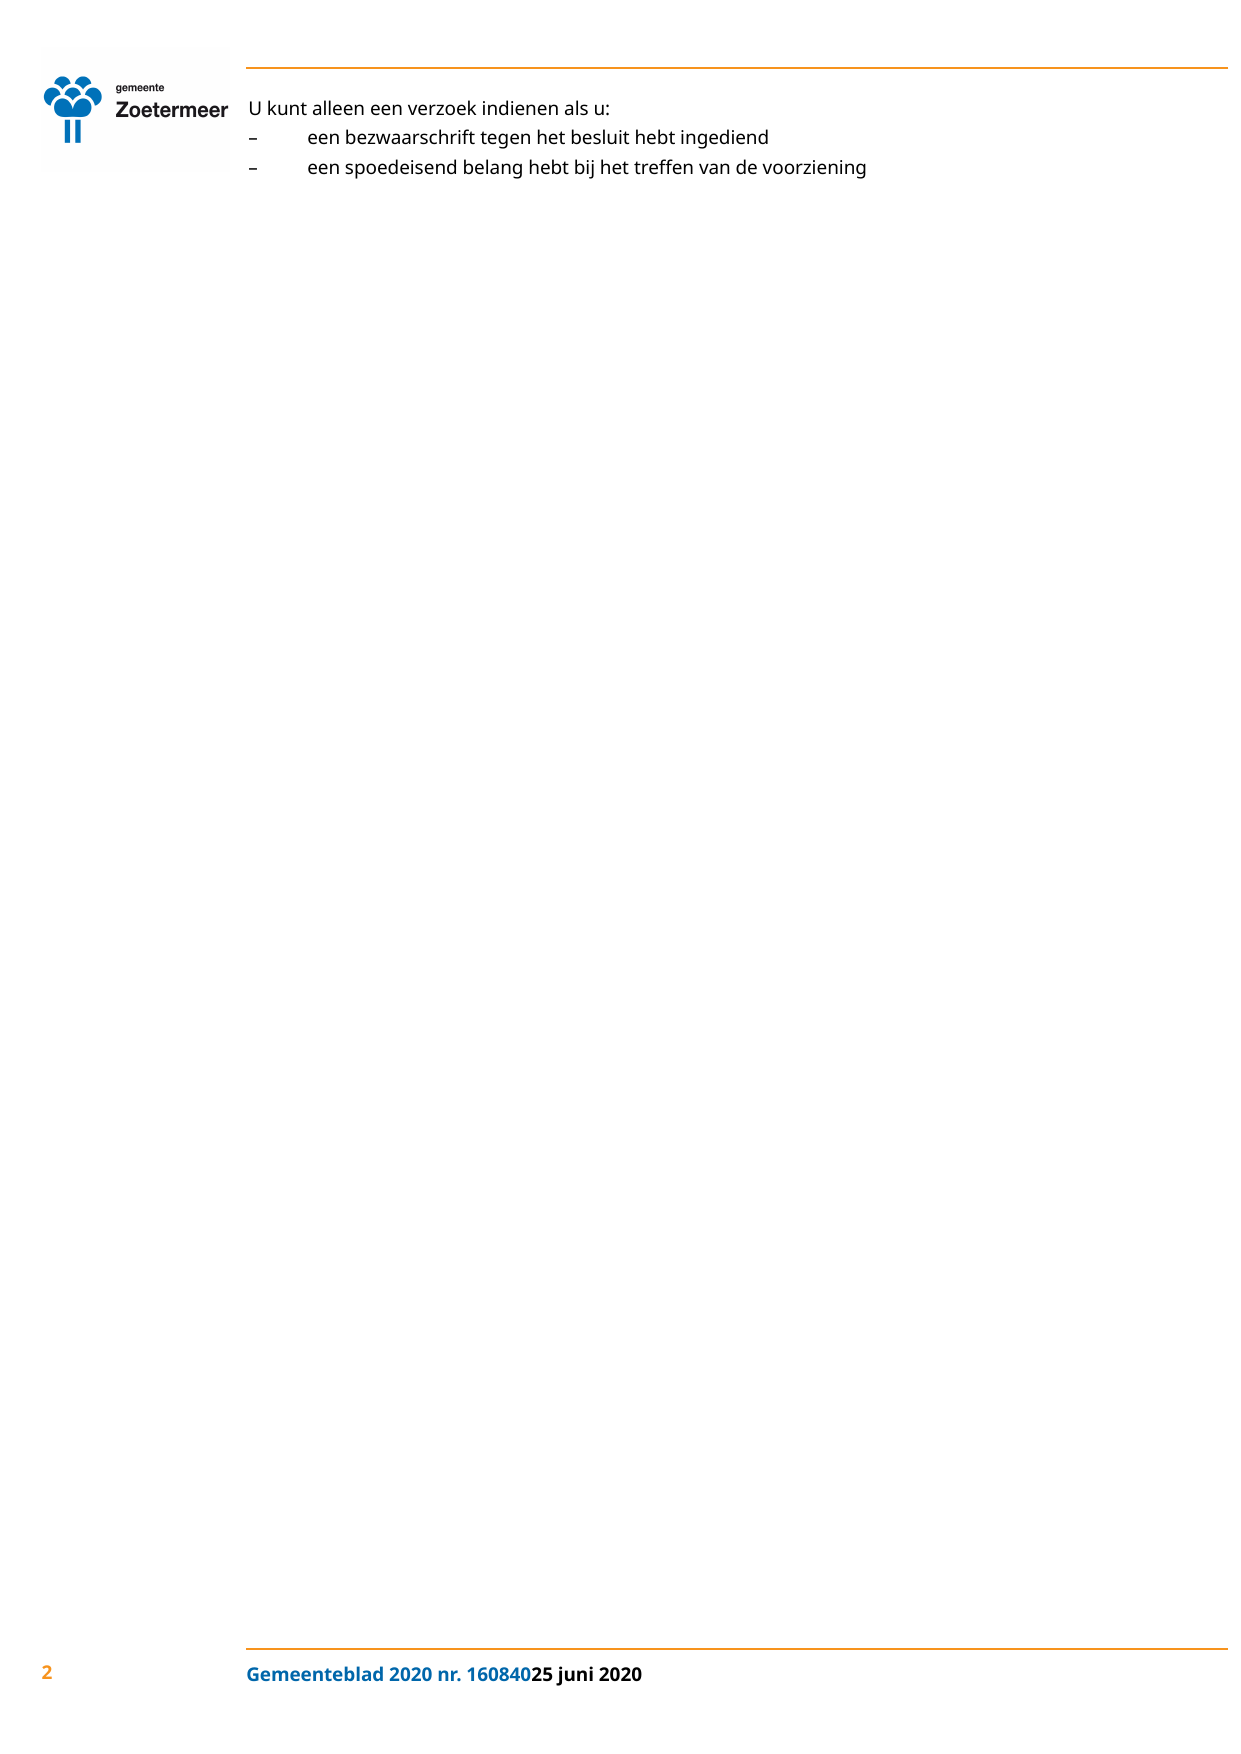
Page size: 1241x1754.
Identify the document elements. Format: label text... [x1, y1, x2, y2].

picture [41, 47, 231, 172]
list een spoedeisend belang hebt bij het treffen van de voorziening [248, 154, 1152, 180]
list een bezwaarschrift tegen het besluit hebt ingediend [248, 124, 1152, 150]
text U kunt alleen een verzoek indienen als u: [248, 95, 1152, 121]
